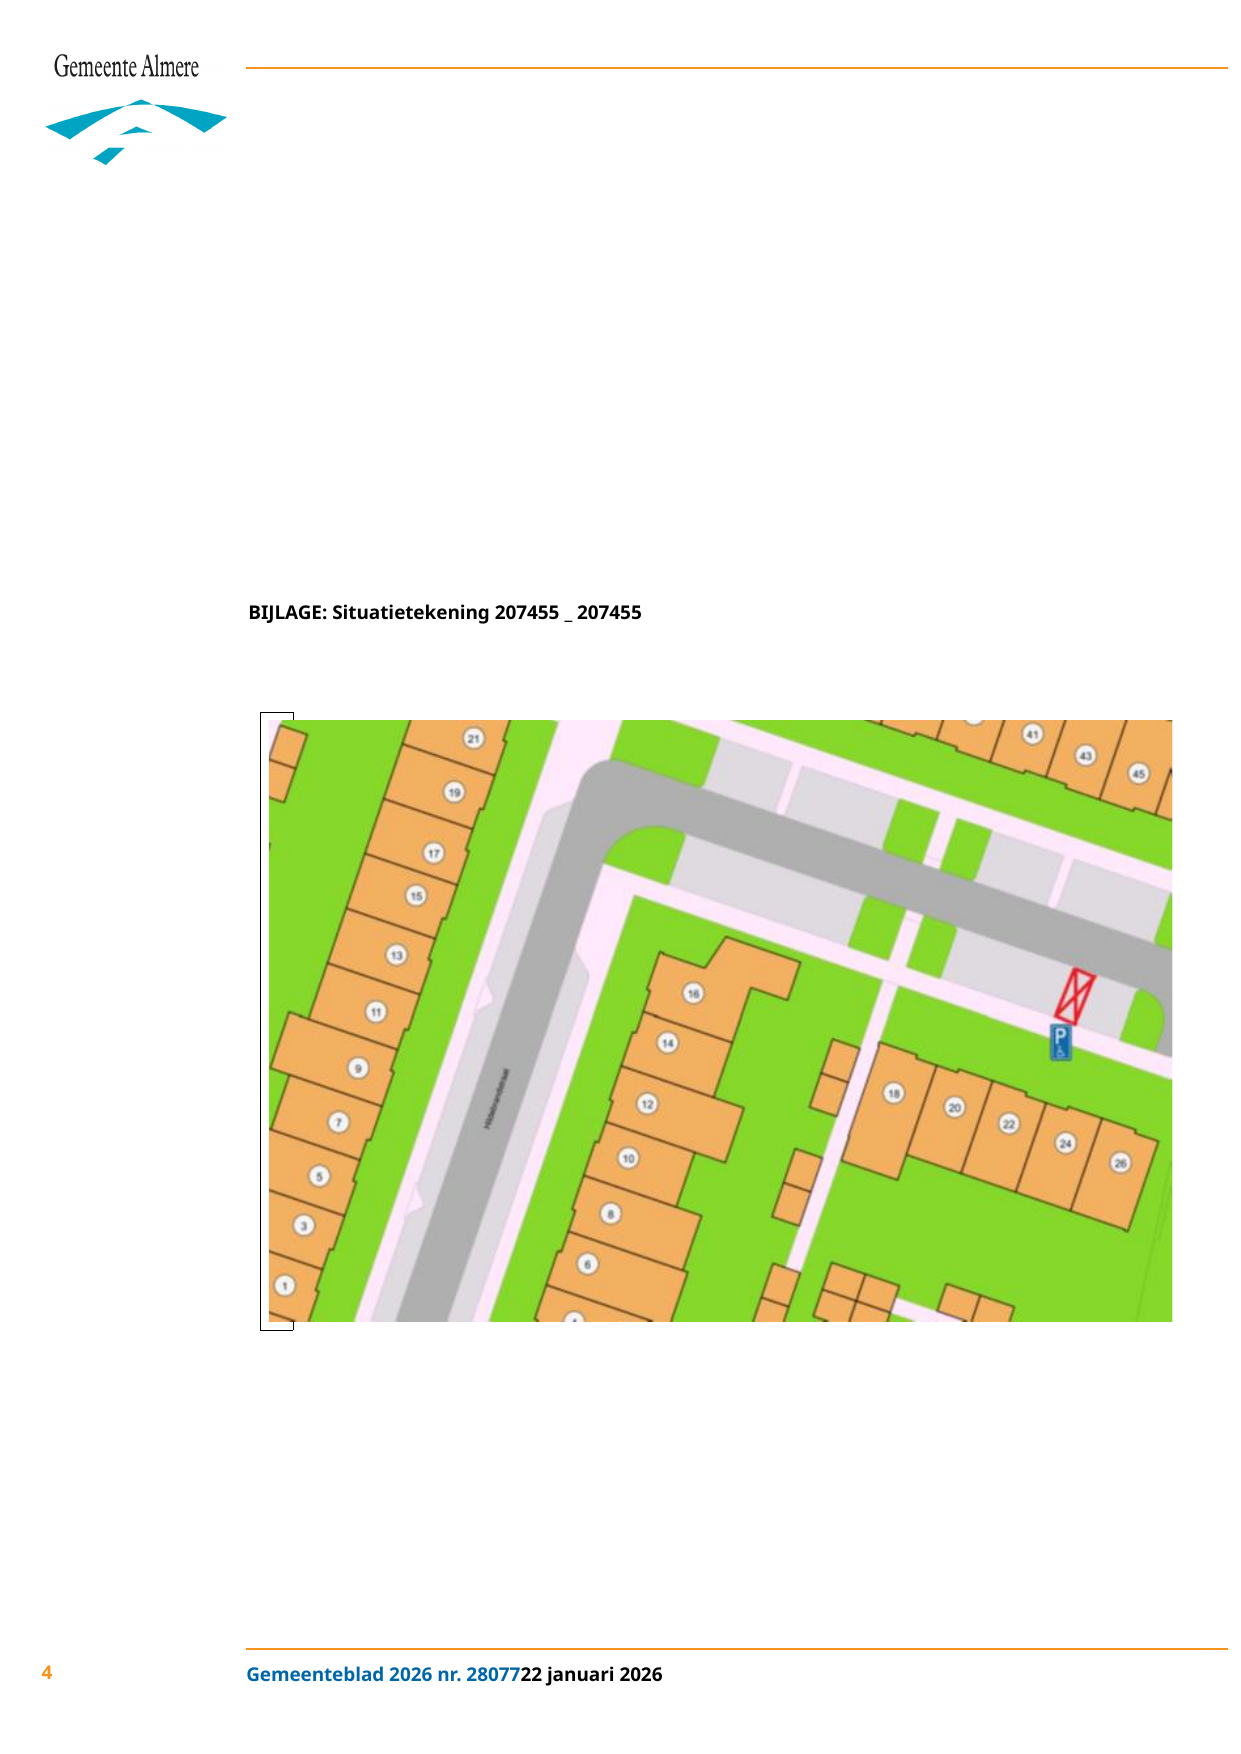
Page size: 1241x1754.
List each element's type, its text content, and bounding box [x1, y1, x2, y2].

picture [41, 47, 231, 172]
text BIJLAGE: Situatietekening 207455 _ 207455 [248, 599, 1152, 625]
picture [268, 720, 1173, 1322]
